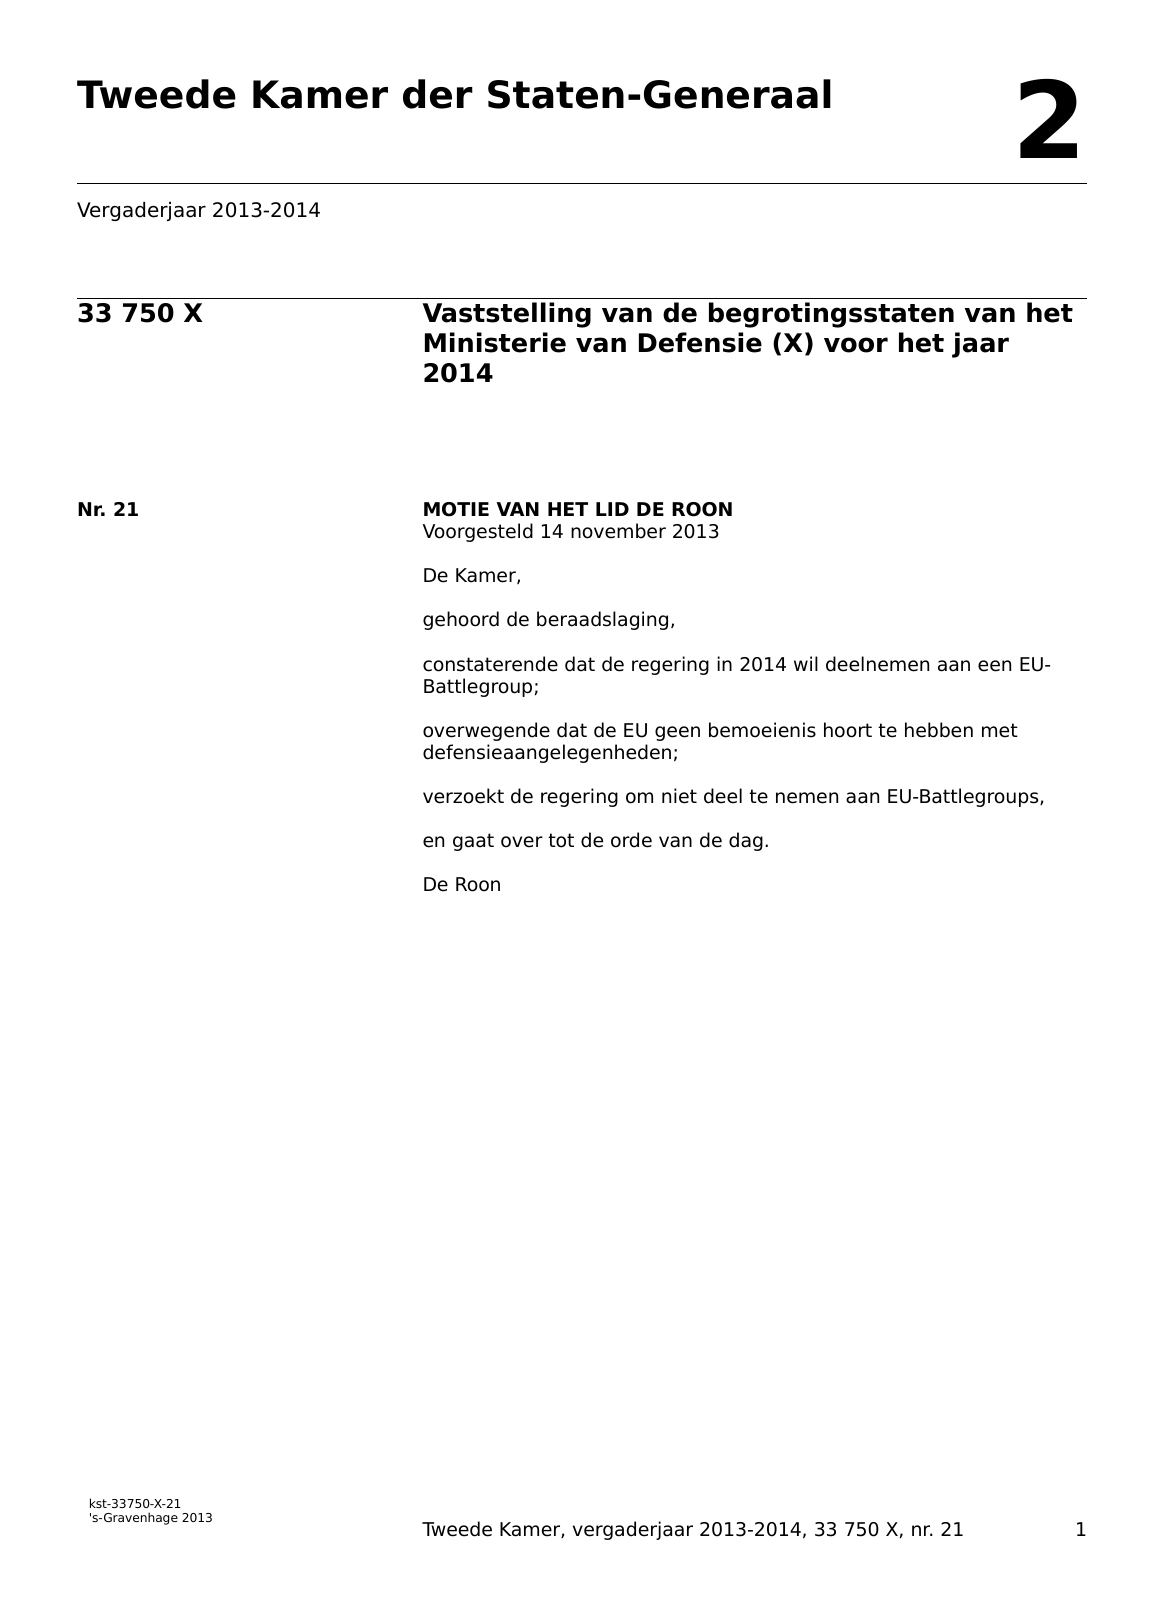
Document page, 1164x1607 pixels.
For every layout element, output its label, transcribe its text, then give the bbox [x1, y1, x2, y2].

subtitle Nr. 21 MOTIE VAN HET LID DE ROON [77, 499, 1087, 521]
text verzoekt de regering om niet deel te nemen aan EU-Battlegroups, [422, 786, 1087, 808]
table_cell Vergaderjaar 2013-2014 [77, 184, 1087, 298]
text De Roon [422, 874, 1087, 896]
text 's-Gravenhage 2013 [88, 1511, 323, 1525]
text overwegende dat de EU geen bemoeienis hoort te hebben met defensieaangelegenheden; [422, 720, 1087, 764]
subtitle 33 750 X Vaststelling van de begrotingsstaten van het Ministerie van Defensie (X) voor het jaar 2014 [77, 299, 1087, 388]
text kst-33750-X-21 [88, 1497, 323, 1511]
text constaterende dat de regering in 2014 wil deelnemen aan een EU-Battlegroup; [422, 653, 1087, 697]
text en gaat over tot de orde van de dag. [422, 830, 1087, 852]
text gehoord de beraadslaging, [422, 609, 1087, 631]
text De Kamer, [422, 565, 1087, 587]
text Voorgesteld 14 november 2013 [422, 521, 1087, 543]
table_header Tweede Kamer der Staten-Generaal [77, 59, 886, 183]
table_header 2 [886, 59, 1087, 183]
